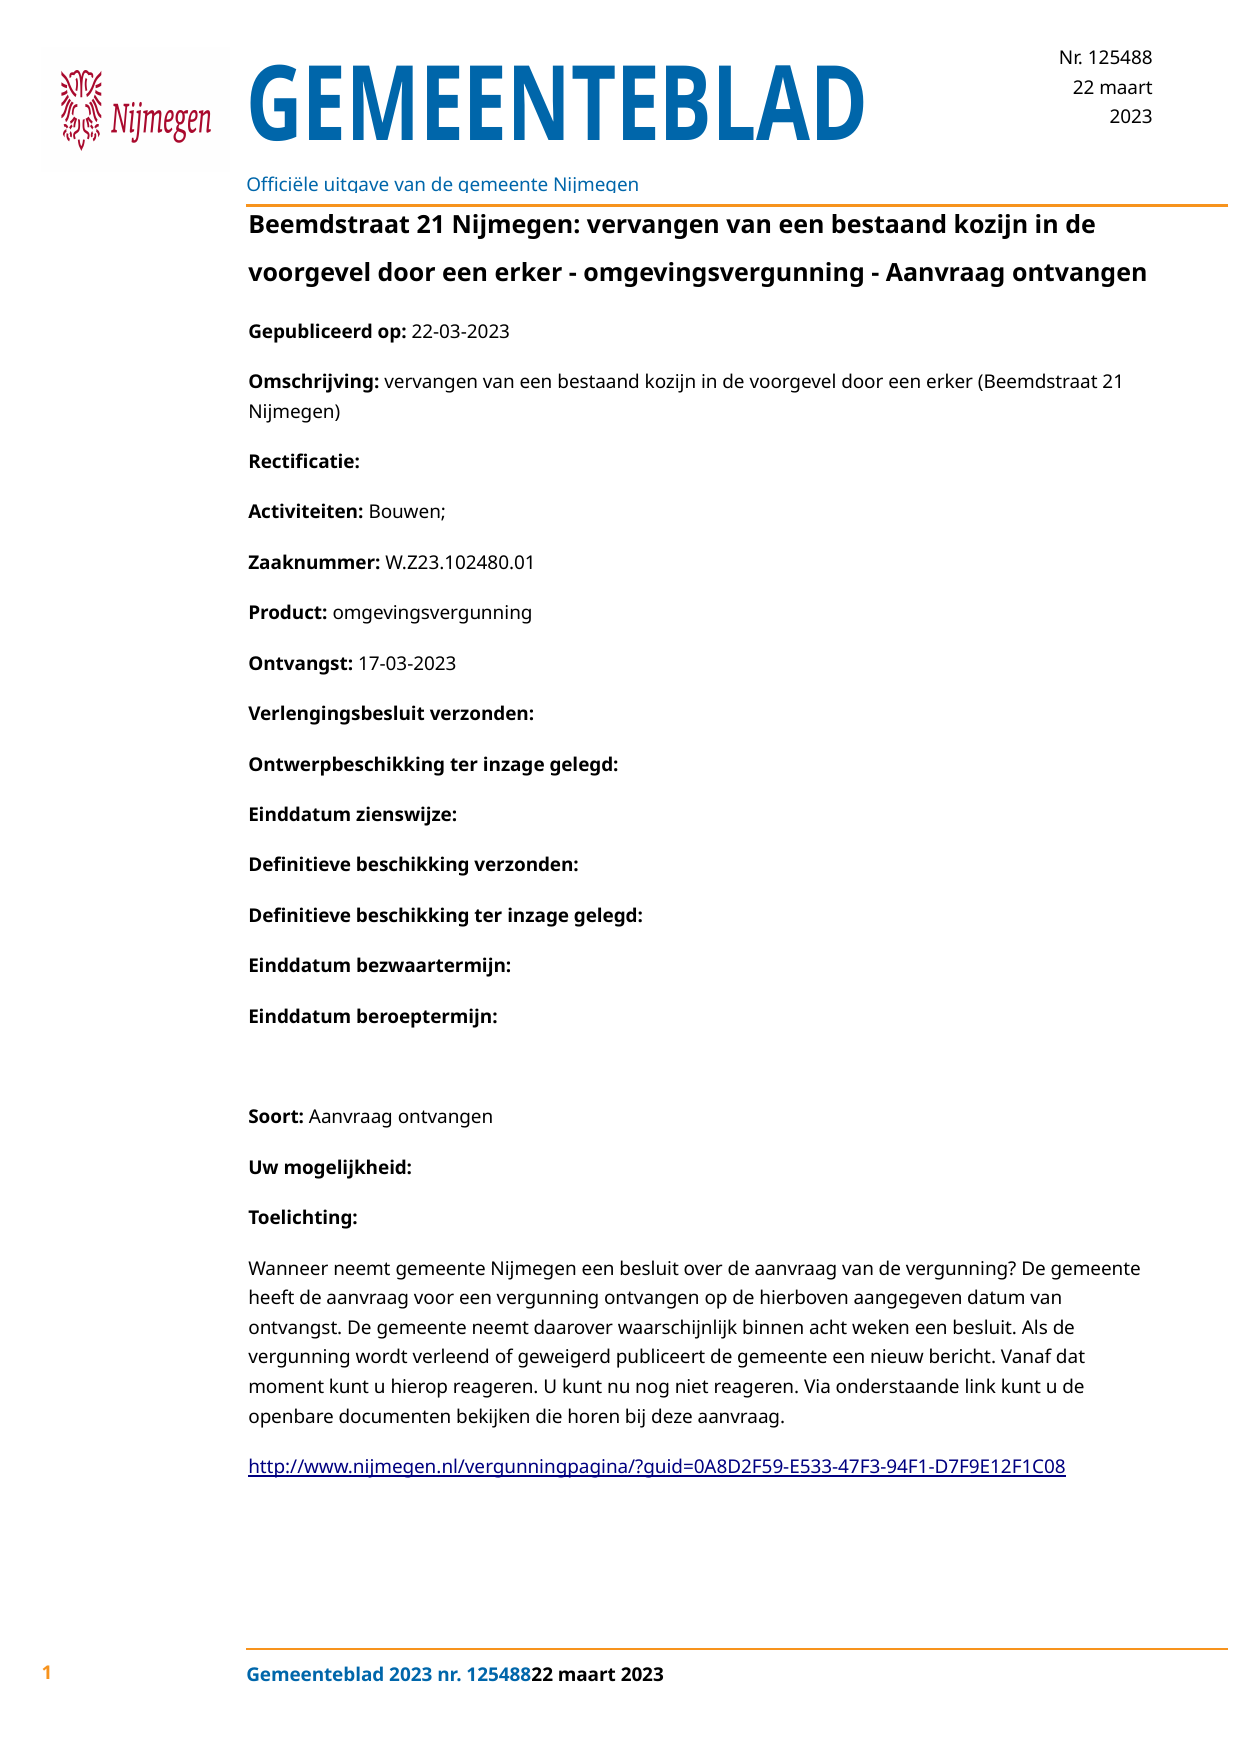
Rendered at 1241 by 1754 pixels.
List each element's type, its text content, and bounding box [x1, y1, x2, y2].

text Definitieve beschikking verzonden: [248, 852, 1152, 877]
text http://www.nijmegen.nl/vergunningpagina/?guid=0A8D2F59-E533-47F3-94F1-D7F9E12F1C08 [248, 1453, 1152, 1479]
text Einddatum zienswijze: [248, 801, 1152, 827]
text Wanneer neemt gemeente Nijmegen een besluit over de aanvraag van de vergunning? De gemeente heeft de aanvraag voor een vergunning ontvangen op de hierboven aangegeven datum van ontvangst. De gemeente neemt daarover waarschijnlijk binnen acht weken een besluit. Als de vergunning wordt verleend of geweigerd publiceert de gemeente een nieuw bericht. Vanaf dat moment kunt u hierop reageren. U kunt nu nog niet reageren. Via onderstaande link kunt u de openbare documenten bekijken die horen bij deze aanvraag. [248, 1255, 1152, 1429]
text Omschrijving: vervangen van een bestaand kozijn in de voorgevel door een erker (Beemdstraat 21 Nijmegen) [248, 368, 1152, 424]
text Uw mogelijkheid: [248, 1154, 1152, 1180]
text Ontwerpbeschikking ter inzage gelegd: [248, 751, 1152, 777]
text Gepubliceerd op: 22-03-2023 [248, 318, 1152, 344]
text Verlengingsbesluit verzonden: [248, 700, 1152, 726]
text Rectificatie: [248, 448, 1152, 474]
text Soort: Aanvraag ontvangen [248, 1104, 1152, 1129]
picture [41, 47, 231, 172]
text Beemdstraat 21 Nijmegen: vervangen van een bestaand kozijn in de voorgevel door een erker - omgevingsvergunning - Aanvraag ontvangen [248, 207, 1152, 288]
text Activiteiten: Bouwen; [248, 499, 1152, 524]
text Einddatum bezwaartermijn: [248, 952, 1152, 978]
text Definitieve beschikking ter inzage gelegd: [248, 902, 1152, 928]
text Einddatum beroeptermijn: [248, 1003, 1152, 1029]
text Product: omgevingsvergunning [248, 599, 1152, 625]
text Zaaknummer: W.Z23.102480.01 [248, 549, 1152, 575]
text Toelichting: [248, 1204, 1152, 1230]
text Ontvangst: 17-03-2023 [248, 650, 1152, 676]
